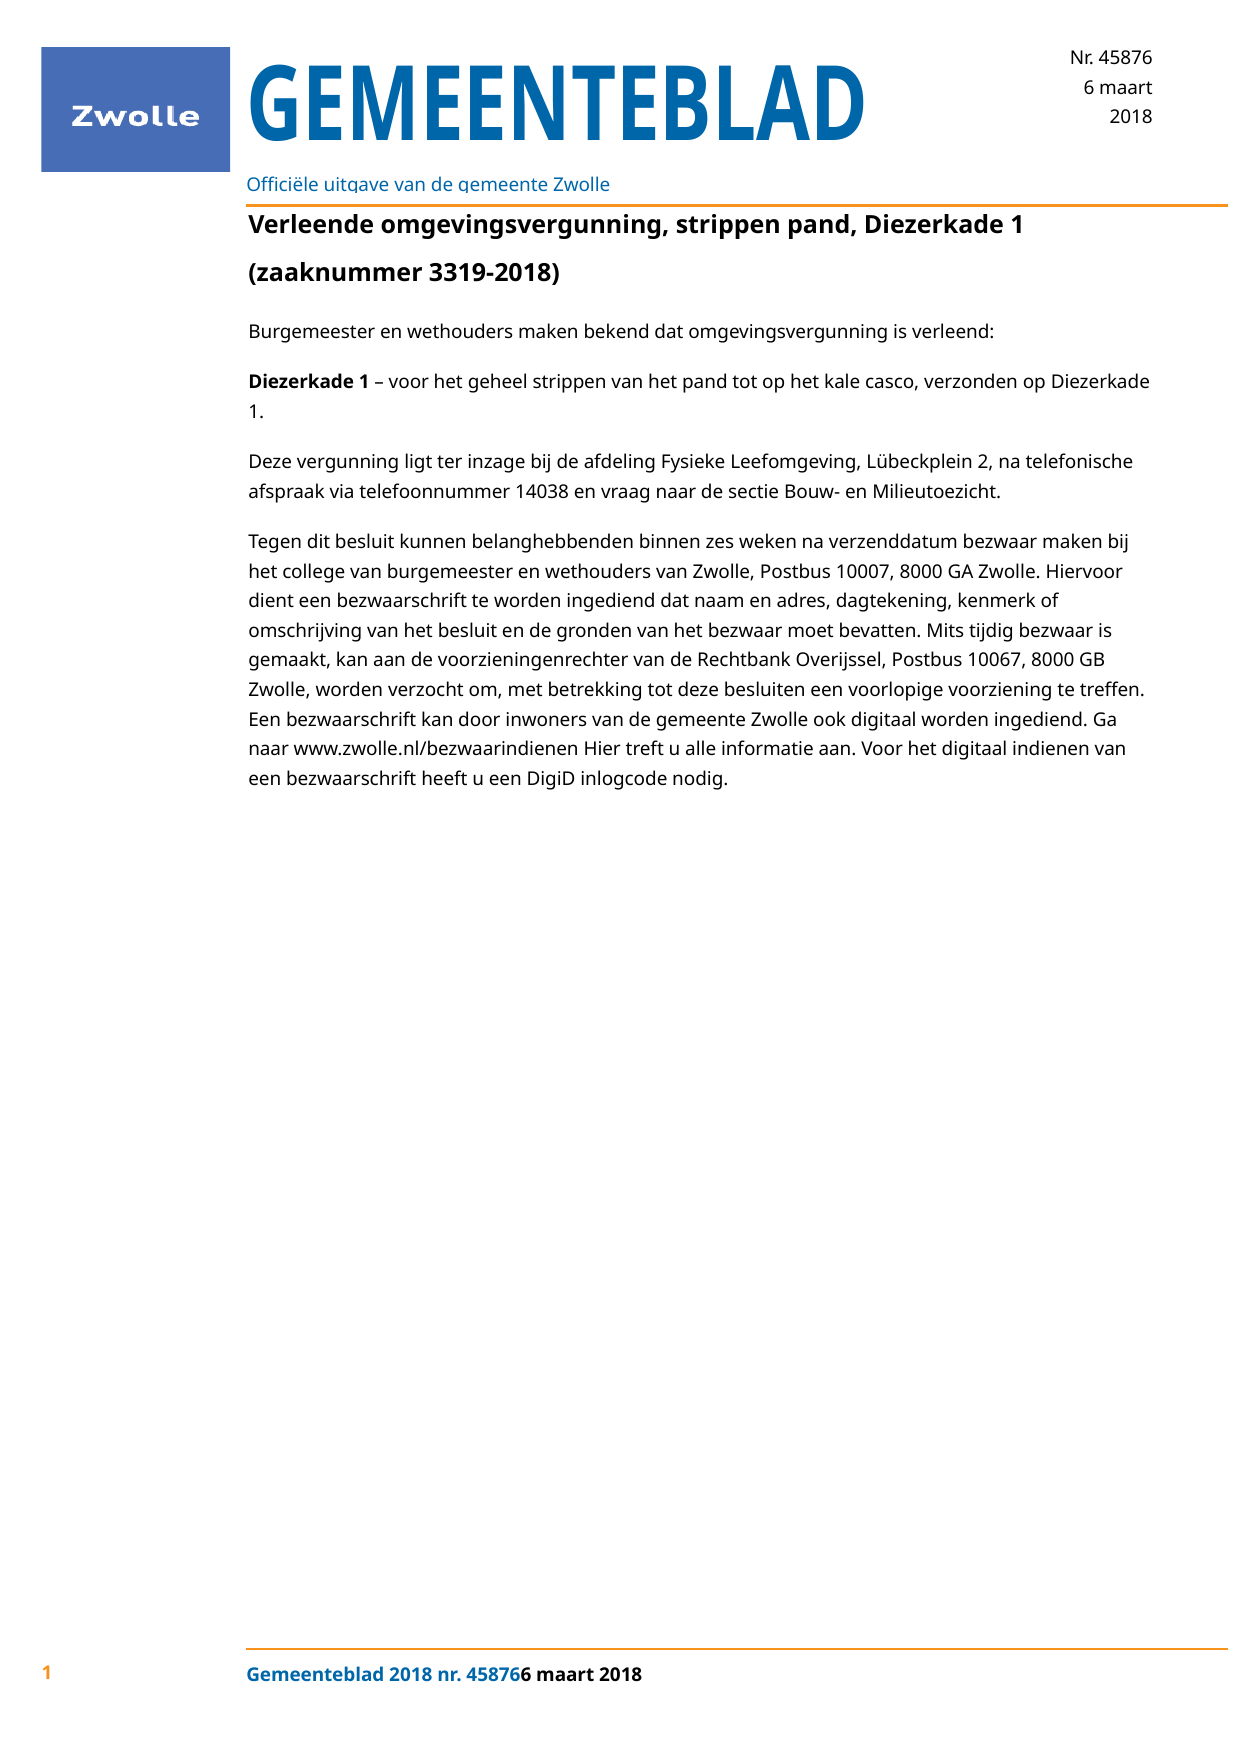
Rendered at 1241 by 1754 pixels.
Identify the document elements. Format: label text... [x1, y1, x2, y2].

picture [41, 47, 231, 172]
text Burgemeester en wethouders maken bekend dat omgevingsvergunning is verleend: [248, 318, 1152, 344]
text Verleende omgevingsvergunning, strippen pand, Diezerkade 1 (zaaknummer 3319-2018) [248, 207, 1152, 288]
text Diezerkade 1 – voor het geheel strippen van het pand tot op het kale casco, verzonden op Diezerkade 1. [248, 368, 1152, 424]
text Tegen dit besluit kunnen belanghebbenden binnen zes weken na verzenddatum bezwaar maken bij het college van burgemeester en wethouders van Zwolle, Postbus 10007, 8000 GA Zwolle. Hiervoor dient een bezwaarschrift te worden ingediend dat naam en adres, dagtekening, kenmerk of omschrijving van het besluit en de gronden van het bezwaar moet bevatten. Mits tijdig bezwaar is gemaakt, kan aan de voorzieningenrechter van de Rechtbank Overijssel, Postbus 10067, 8000 GB Zwolle, worden verzocht om, met betrekking tot deze besluiten een voorlopige voorziening te treffen. Een bezwaarschrift kan door inwoners van de gemeente Zwolle ook digitaal worden ingediend. Ga naar www.zwolle.nl/bezwaarindienen Hier treft u alle informatie aan. Voor het digitaal indienen van een bezwaarschrift heeft u een DigiD inlogcode nodig. [248, 528, 1152, 791]
text Deze vergunning ligt ter inzage bij de afdeling Fysieke Leefomgeving, Lübeckplein 2, na telefonische afspraak via telefoonnummer 14038 en vraag naar de sectie Bouw- en Milieutoezicht. [248, 448, 1152, 504]
